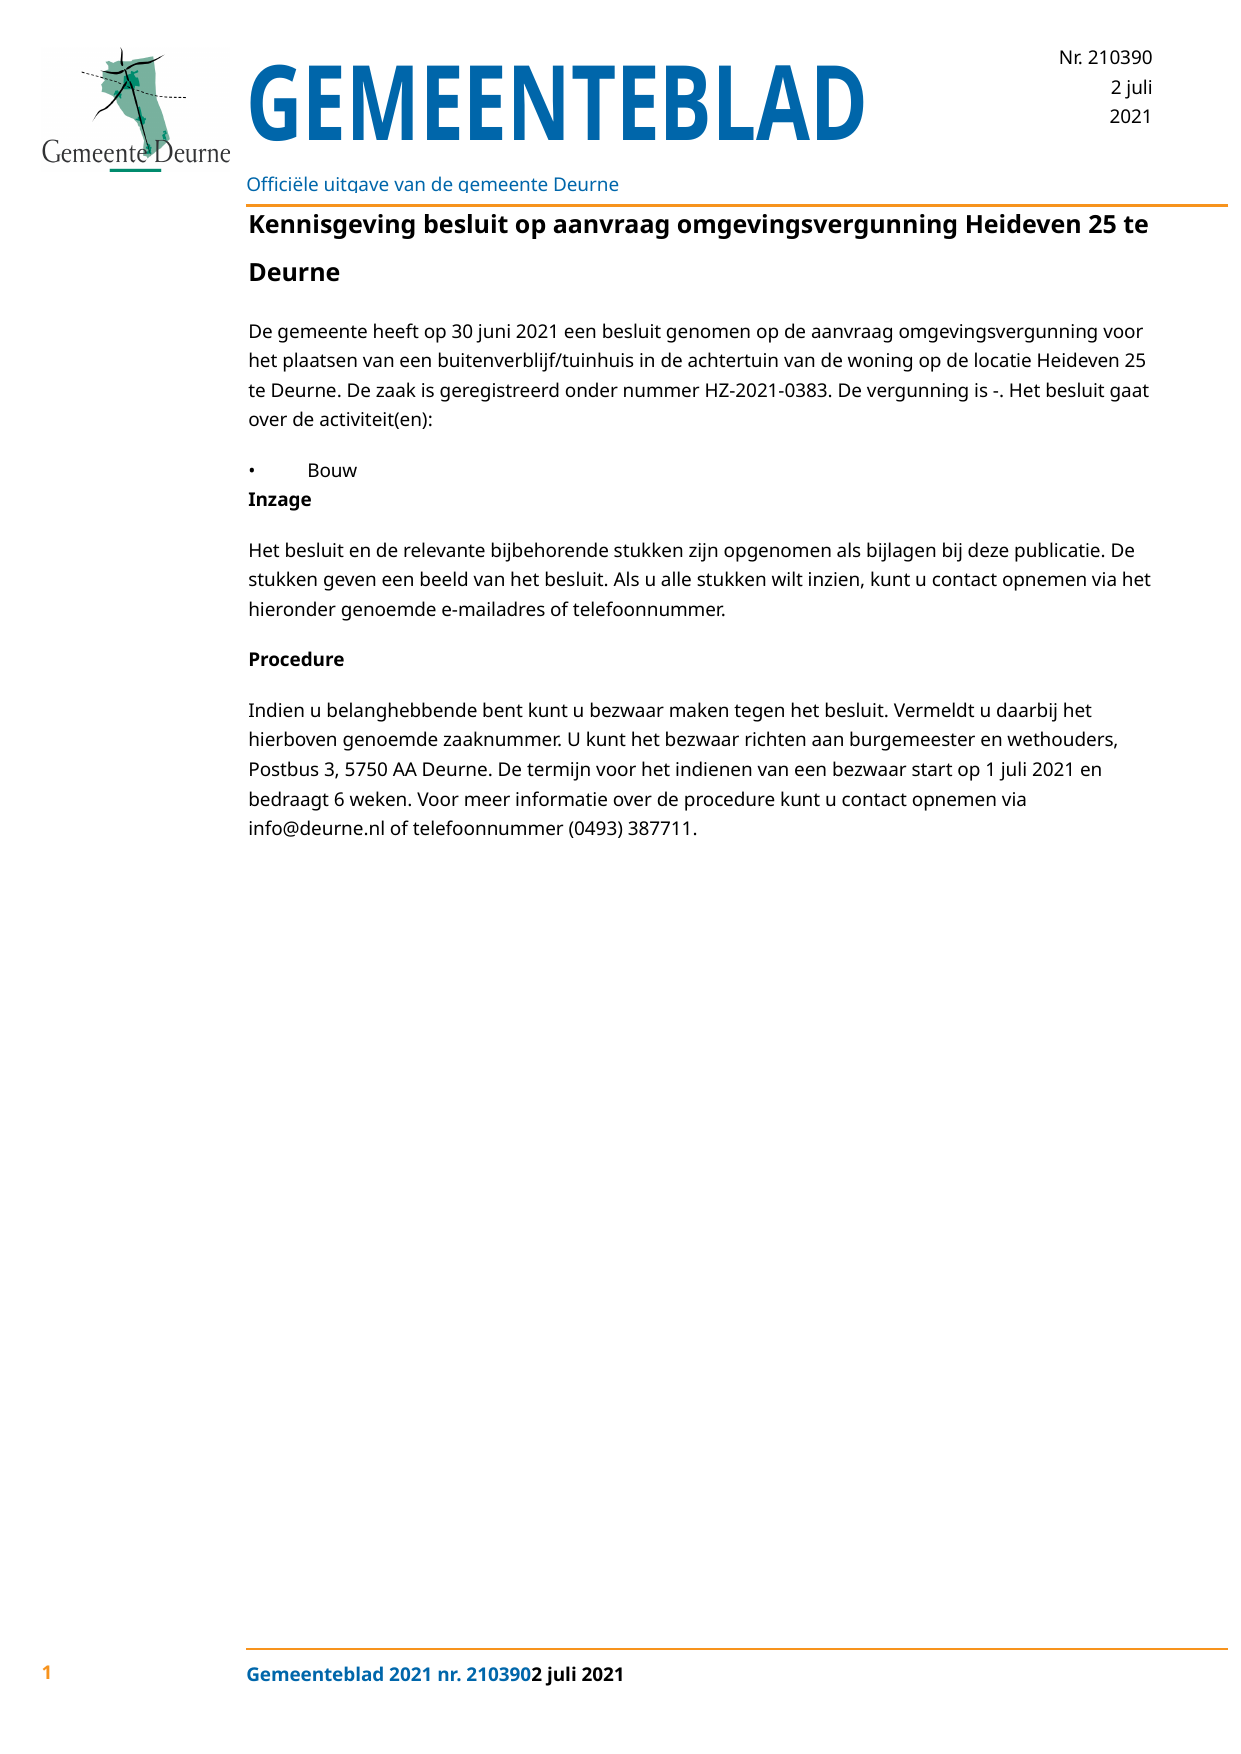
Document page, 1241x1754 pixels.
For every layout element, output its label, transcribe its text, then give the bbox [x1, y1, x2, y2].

text Het besluit en de relevante bijbehorende stukken zijn opgenomen als bijlagen bij deze publicatie. De stukken geven een beeld van het besluit. Als u alle stukken wilt inzien, kunt u contact opnemen via het hieronder genoemde e-mailadres of telefoonnummer. [248, 537, 1152, 622]
list Bouw [248, 457, 1152, 483]
text Kennisgeving besluit op aanvraag omgevingsvergunning Heideven 25 te Deurne [248, 207, 1152, 288]
picture [41, 47, 231, 172]
text Procedure [248, 647, 1152, 672]
text Indien u belanghebbende bent kunt u bezwaar maken tegen het besluit. Vermeldt u daarbij het hierboven genoemde zaaknummer. U kunt het bezwaar richten aan burgemeester en wethouders, Postbus 3, 5750 AA Deurne. De termijn voor het indienen van een bezwaar start op 1 juli 2021 en bedraagt 6 weken. Voor meer informatie over de procedure kunt u contact opnemen via info@deurne.nl of telefoonnummer (0493) 387711. [248, 697, 1152, 841]
text De gemeente heeft op 30 juni 2021 een besluit genomen op de aanvraag omgevingsvergunning voor het plaatsen van een buitenverblijf/tuinhuis in de achtertuin van de woning op de locatie Heideven 25 te Deurne. De zaak is geregistreerd onder nummer HZ-2021-0383. De vergunning is -. Het besluit gaat over de activiteit(en): [248, 318, 1152, 432]
text Inzage [248, 487, 1152, 512]
